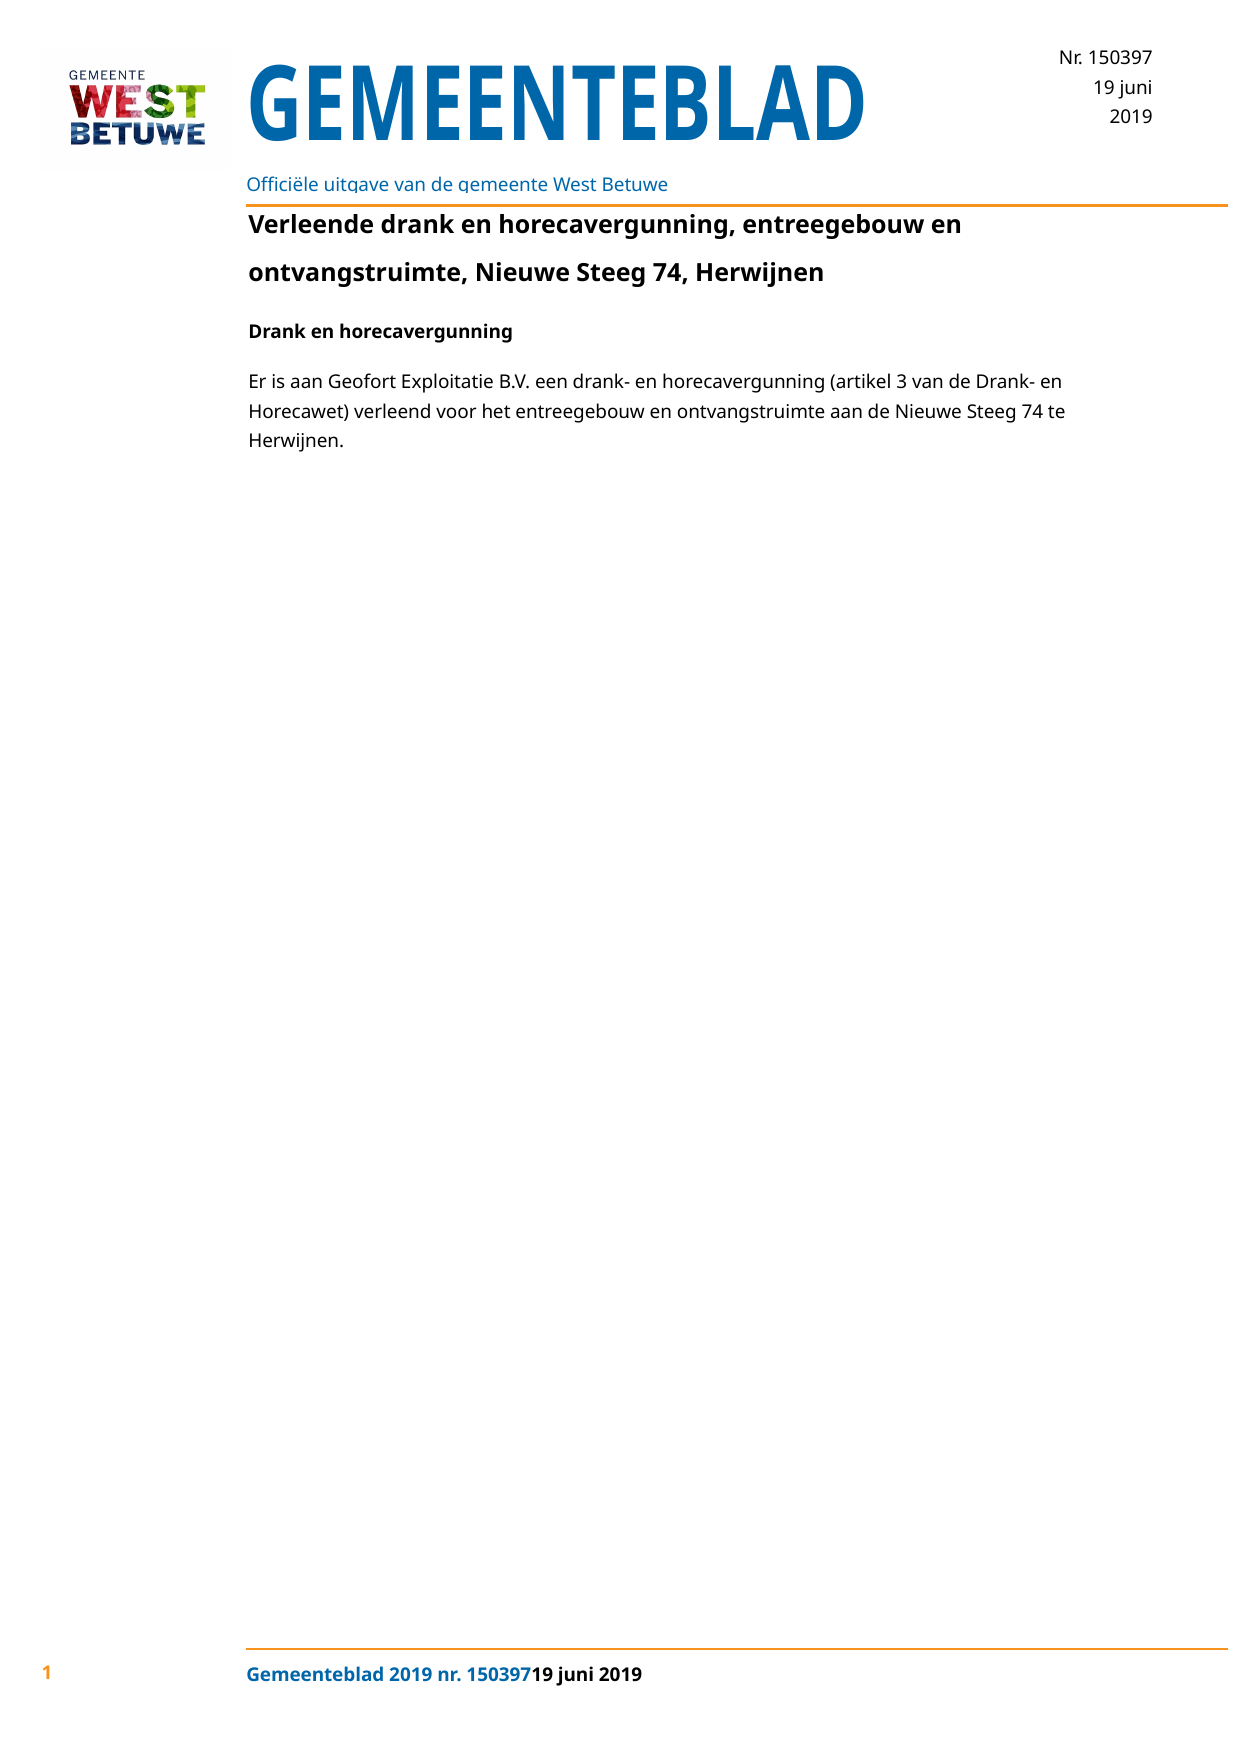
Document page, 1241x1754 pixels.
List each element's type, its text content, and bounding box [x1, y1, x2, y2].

text Er is aan Geofort Exploitatie B.V. een drank- en horecavergunning (artikel 3 van de Drank- en Horecawet) verleend voor het entreegebouw en ontvangstruimte aan de Nieuwe Steeg 74 te Herwijnen. [248, 368, 1152, 453]
picture [41, 47, 231, 172]
text Drank en horecavergunning [248, 318, 1152, 344]
text Verleende drank en horecavergunning, entreegebouw en ontvangstruimte, Nieuwe Steeg 74, Herwijnen [248, 207, 1152, 288]
